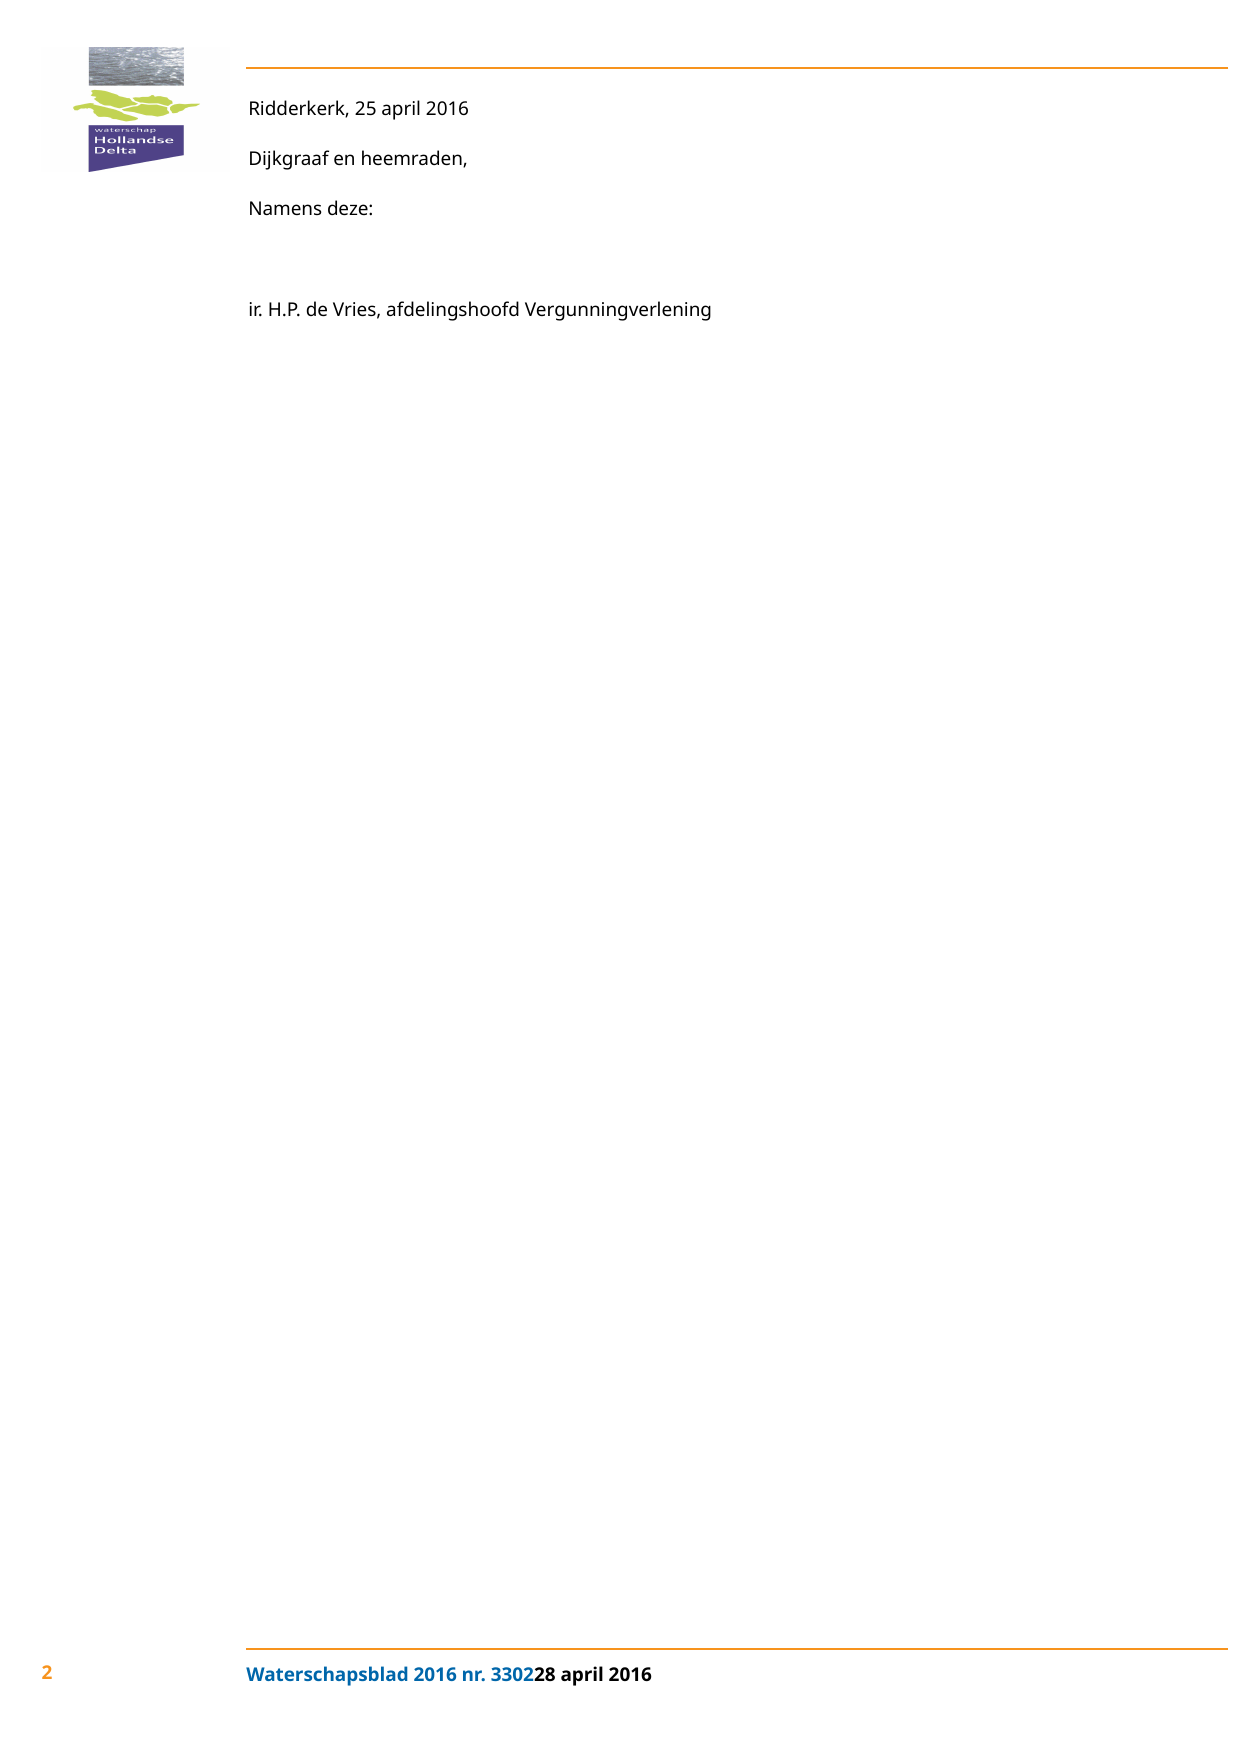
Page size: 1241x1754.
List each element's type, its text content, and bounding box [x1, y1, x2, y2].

text Namens deze: [248, 196, 1152, 221]
text ir. H.P. de Vries, afdelingshoofd Vergunningverlening [248, 296, 1152, 322]
text Ridderkerk, 25 april 2016 [248, 95, 1152, 121]
picture [41, 47, 231, 172]
text Dijkgraaf en heemraden, [248, 145, 1152, 171]
